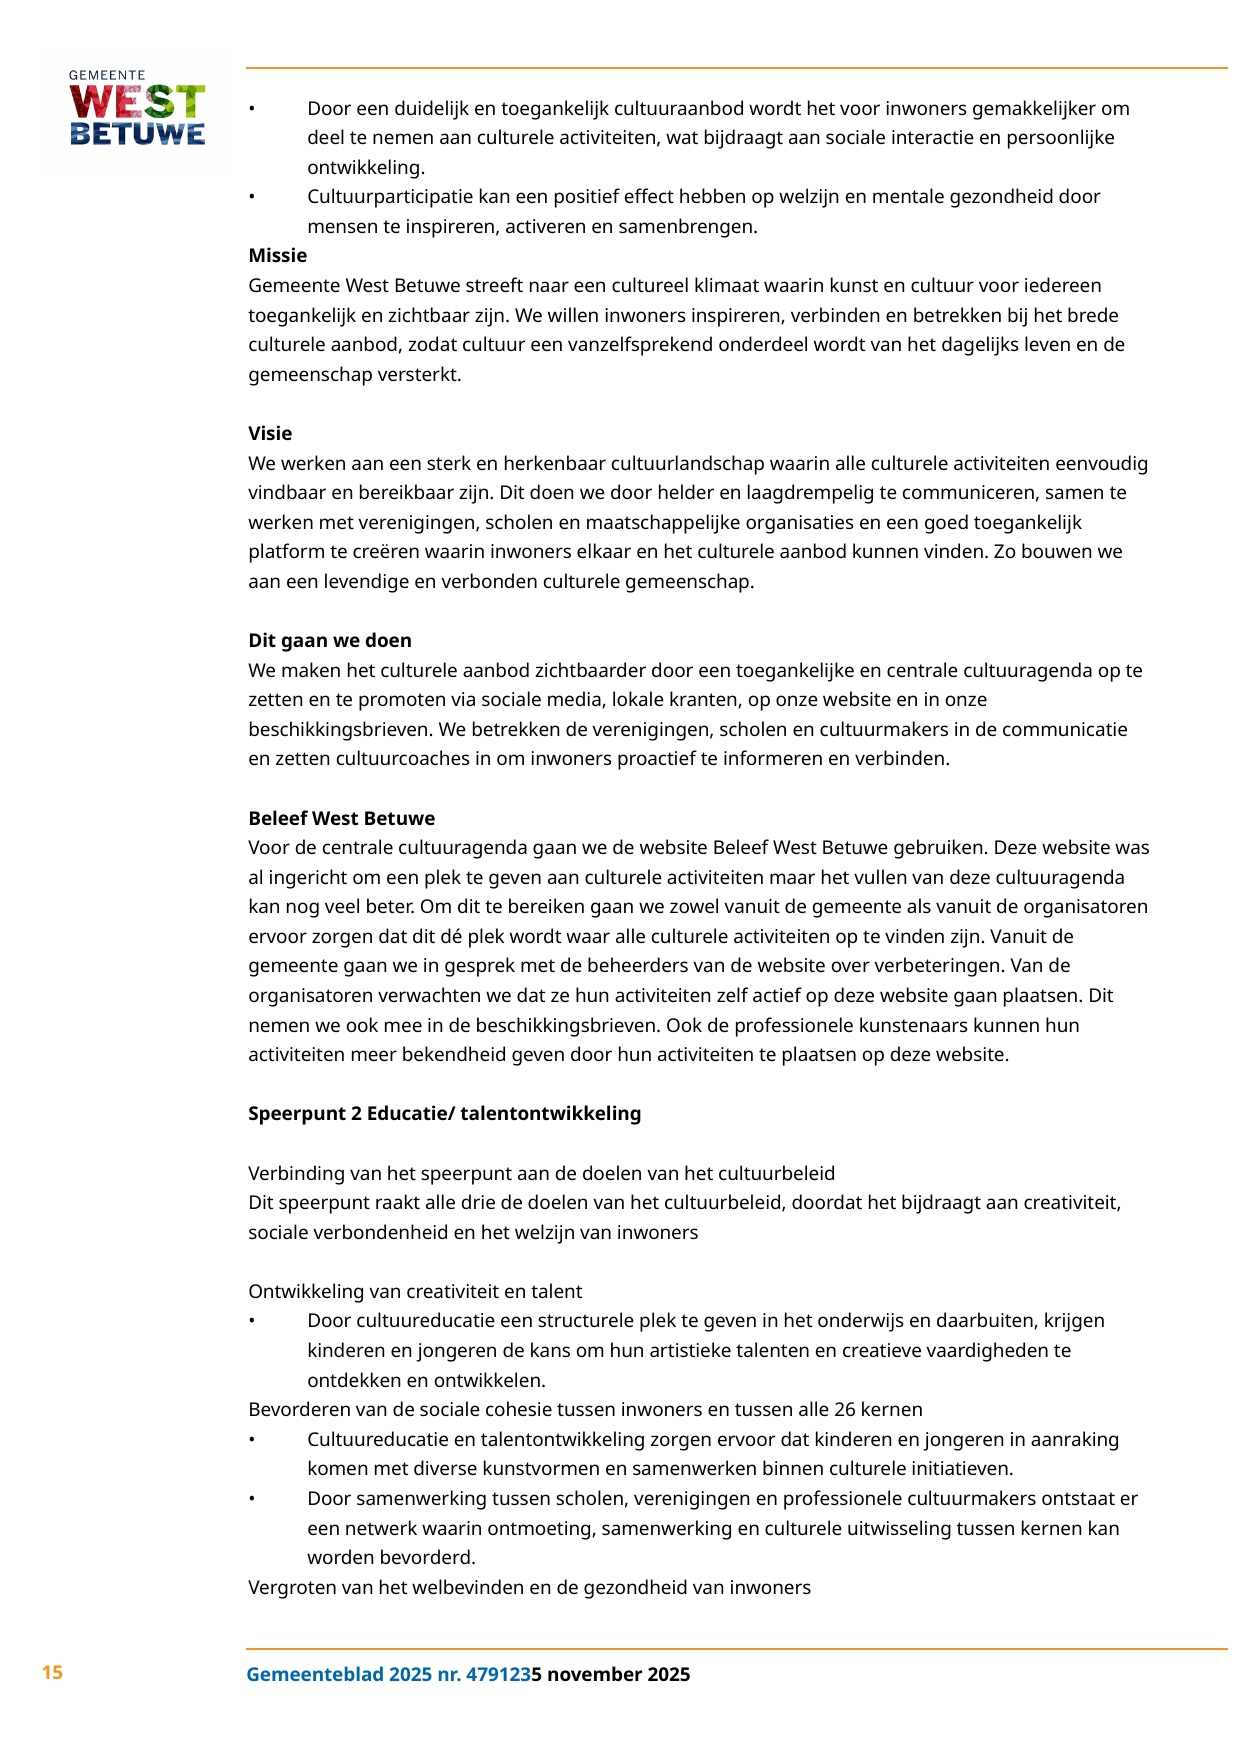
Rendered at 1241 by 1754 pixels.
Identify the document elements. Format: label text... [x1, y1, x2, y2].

text We werken aan een sterk en herkenbaar cultuurlandschap waarin alle culturele activiteiten eenvoudig vindbaar en bereikbaar zijn. Dit doen we door helder en laagdrempelig te communiceren, samen te werken met verenigingen, scholen en maatschappelijke organisaties en een goed toegankelijk platform te creëren waarin inwoners elkaar en het culturele aanbod kunnen vinden. Zo bouwen we aan een levendige en verbonden culturele gemeenschap. [248, 450, 1152, 594]
list Cultuureducatie en talentontwikkeling zorgen ervoor dat kinderen en jongeren in aanraking komen met diverse kunstvormen en samenwerken binnen culturele initiatieven. [248, 1426, 1152, 1481]
text Verbinding van het speerpunt aan de doelen van het cultuurbeleid [248, 1160, 1152, 1186]
text Gemeente West Betuwe streeft naar een cultureel klimaat waarin kunst en cultuur voor iedereen toegankelijk en zichtbaar zijn. We willen inwoners inspireren, verbinden en betrekken bij het brede culturele aanbod, zodat cultuur een vanzelfsprekend onderdeel wordt van het dagelijks leven en de gemeenschap versterkt. [248, 272, 1152, 387]
text Speerpunt 2 Educatie/ talentontwikkeling [248, 1101, 1152, 1126]
text Voor de centrale cultuuragenda gaan we de website Beleef West Betuwe gebruiken. Deze website was al ingericht om een plek te geven aan culturele activiteiten maar het vullen van deze cultuuragenda kan nog veel beter. Om dit te bereiken gaan we zowel vanuit de gemeente als vanuit de organisatoren ervoor zorgen dat dit dé plek wordt waar alle culturele activiteiten op te vinden zijn. Vanuit de gemeente gaan we in gesprek met de beheerders van de website over verbeteringen. Van de organisatoren verwachten we dat ze hun activiteiten zelf actief op deze website gaan plaatsen. Dit nemen we ook mee in de beschikkingsbrieven. Ook de professionele kunstenaars kunnen hun activiteiten meer bekendheid geven door hun activiteiten te plaatsen op deze website. [248, 834, 1152, 1067]
text Visie [248, 420, 1152, 446]
text Dit speerpunt raakt alle drie de doelen van het cultuurbeleid, doordat het bijdraagt aan creativiteit, sociale verbondenheid en het welzijn van inwoners [248, 1189, 1152, 1245]
list Door samenwerking tussen scholen, verenigingen en professionele cultuurmakers ontstaat er een netwerk waarin ontmoeting, samenwerking en culturele uitwisseling tussen kernen kan worden bevorderd. [248, 1485, 1152, 1570]
text Bevorderen van de sociale cohesie tussen inwoners en tussen alle 26 kernen [248, 1396, 1152, 1422]
text Dit gaan we doen [248, 627, 1152, 653]
list Door een duidelijk en toegankelijk cultuuraanbod wordt het voor inwoners gemakkelijker om deel te nemen aan culturele activiteiten, wat bijdraagt aan sociale interactie en persoonlijke ontwikkeling. [248, 95, 1152, 180]
list Door cultuureducatie een structurele plek te geven in het onderwijs en daarbuiten, krijgen kinderen en jongeren de kans om hun artistieke talenten en creatieve vaardigheden te ontdekken en ontwikkelen. [248, 1308, 1152, 1393]
picture [41, 47, 231, 172]
text Vergroten van het welbevinden en de gezondheid van inwoners [248, 1574, 1152, 1600]
text Beleef West Betuwe [248, 805, 1152, 831]
text We maken het culturele aanbod zichtbaarder door een toegankelijke en centrale cultuuragenda op te zetten en te promoten via sociale media, lokale kranten, op onze website en in onze beschikkingsbrieven. We betrekken de verenigingen, scholen en cultuurmakers in de communicatie en zetten cultuurcoaches in om inwoners proactief te informeren en verbinden. [248, 657, 1152, 771]
list Cultuurparticipatie kan een positief effect hebben op welzijn en mentale gezondheid door mensen te inspireren, activeren en samenbrengen. [248, 183, 1152, 239]
text Missie [248, 243, 1152, 268]
text Ontwikkeling van creativiteit en talent [248, 1278, 1152, 1304]
